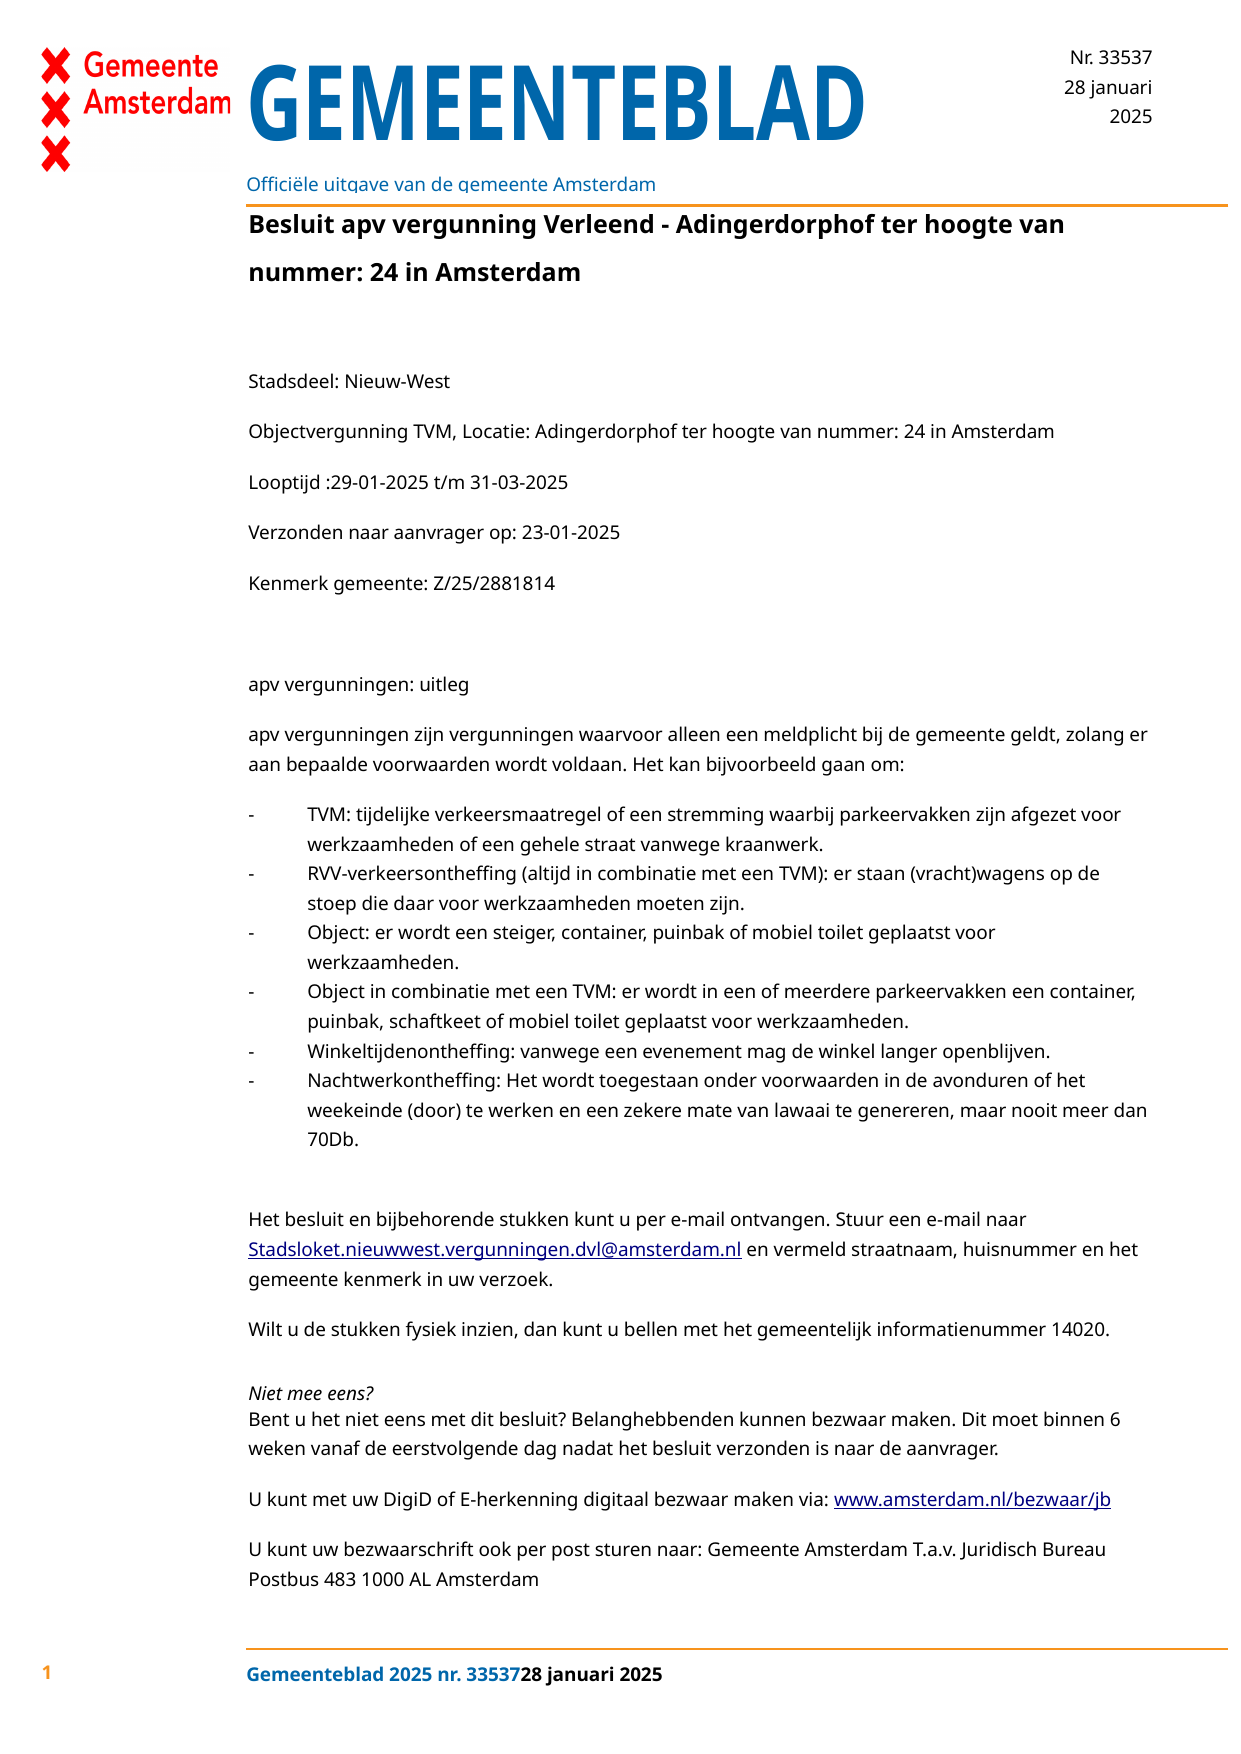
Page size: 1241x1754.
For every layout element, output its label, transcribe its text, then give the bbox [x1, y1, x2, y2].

text apv vergunningen: uitleg [248, 671, 1152, 697]
picture [41, 47, 231, 172]
text Het besluit en bijbehorende stukken kunt u per e-mail ontvangen. Stuur een e-mail naar Stadsloket.nieuwwest.vergunningen.dvl@amsterdam.nl en vermeld straatnaam, huisnummer en het gemeente kenmerk in uw verzoek. [248, 1207, 1152, 1292]
text Stadsdeel: Nieuw-West [248, 368, 1152, 394]
text Wilt u de stukken fysiek inzien, dan kunt u bellen met het gemeentelijk informatienummer 14020. [248, 1316, 1152, 1342]
list Object: er wordt een steiger, container, puinbak of mobiel toilet geplaatst voor werkzaamheden. [248, 919, 1152, 975]
text Bent u het niet eens met dit besluit? Belanghebbenden kunnen bezwaar maken. Dit moet binnen 6 weken vanaf de eerstvolgende dag nadat het besluit verzonden is naar de aanvrager. [248, 1406, 1152, 1461]
list RVV-verkeersontheffing (altijd in combinatie met een TVM): er staan (vracht)wagens op de stoep die daar voor werkzaamheden moeten zijn. [248, 860, 1152, 916]
text Objectvergunning TVM, Locatie: Adingerdorphof ter hoogte van nummer: 24 in Amsterdam [248, 419, 1152, 444]
text Looptijd :29-01-2025 t/m 31-03-2025 [248, 469, 1152, 495]
text Kenmerk gemeente: Z/25/2881814 [248, 570, 1152, 596]
list Winkeltijdenontheffing: vanwege een evenement mag de winkel langer openblijven. [248, 1038, 1152, 1064]
text U kunt uw bezwaarschrift ook per post sturen naar: Gemeente Amsterdam T.a.v. Juridisch Bureau Postbus 483 1000 AL Amsterdam [248, 1536, 1152, 1592]
text Verzonden naar aanvrager op: 23-01-2025 [248, 519, 1152, 545]
text apv vergunningen zijn vergunningen waarvoor alleen een meldplicht bij de gemeente geldt, zolang er aan bepaalde voorwaarden wordt voldaan. Het kan bijvoorbeeld gaan om: [248, 721, 1152, 777]
list Nachtwerkontheffing: Het wordt toegestaan onder voorwaarden in de avonduren of het weekeinde (door) te werken en een zekere mate van lawaai te genereren, maar nooit meer dan 70Db. [248, 1067, 1152, 1152]
text Besluit apv vergunning Verleend - Adingerdorphof ter hoogte van nummer: 24 in Amsterdam [248, 207, 1152, 288]
text U kunt met uw DigiD of E-herkenning digitaal bezwaar maken via: www.amsterdam.nl/bezwaar/jb [248, 1486, 1152, 1512]
text Niet mee eens? [248, 1380, 1152, 1406]
list Object in combinatie met een TVM: er wordt in een of meerdere parkeervakken een container, puinbak, schaftkeet of mobiel toilet geplaatst voor werkzaamheden. [248, 979, 1152, 1034]
list TVM: tijdelijke verkeersmaatregel of een stremming waarbij parkeervakken zijn afgezet voor werkzaamheden of een gehele straat vanwege kraanwerk. [248, 801, 1152, 857]
